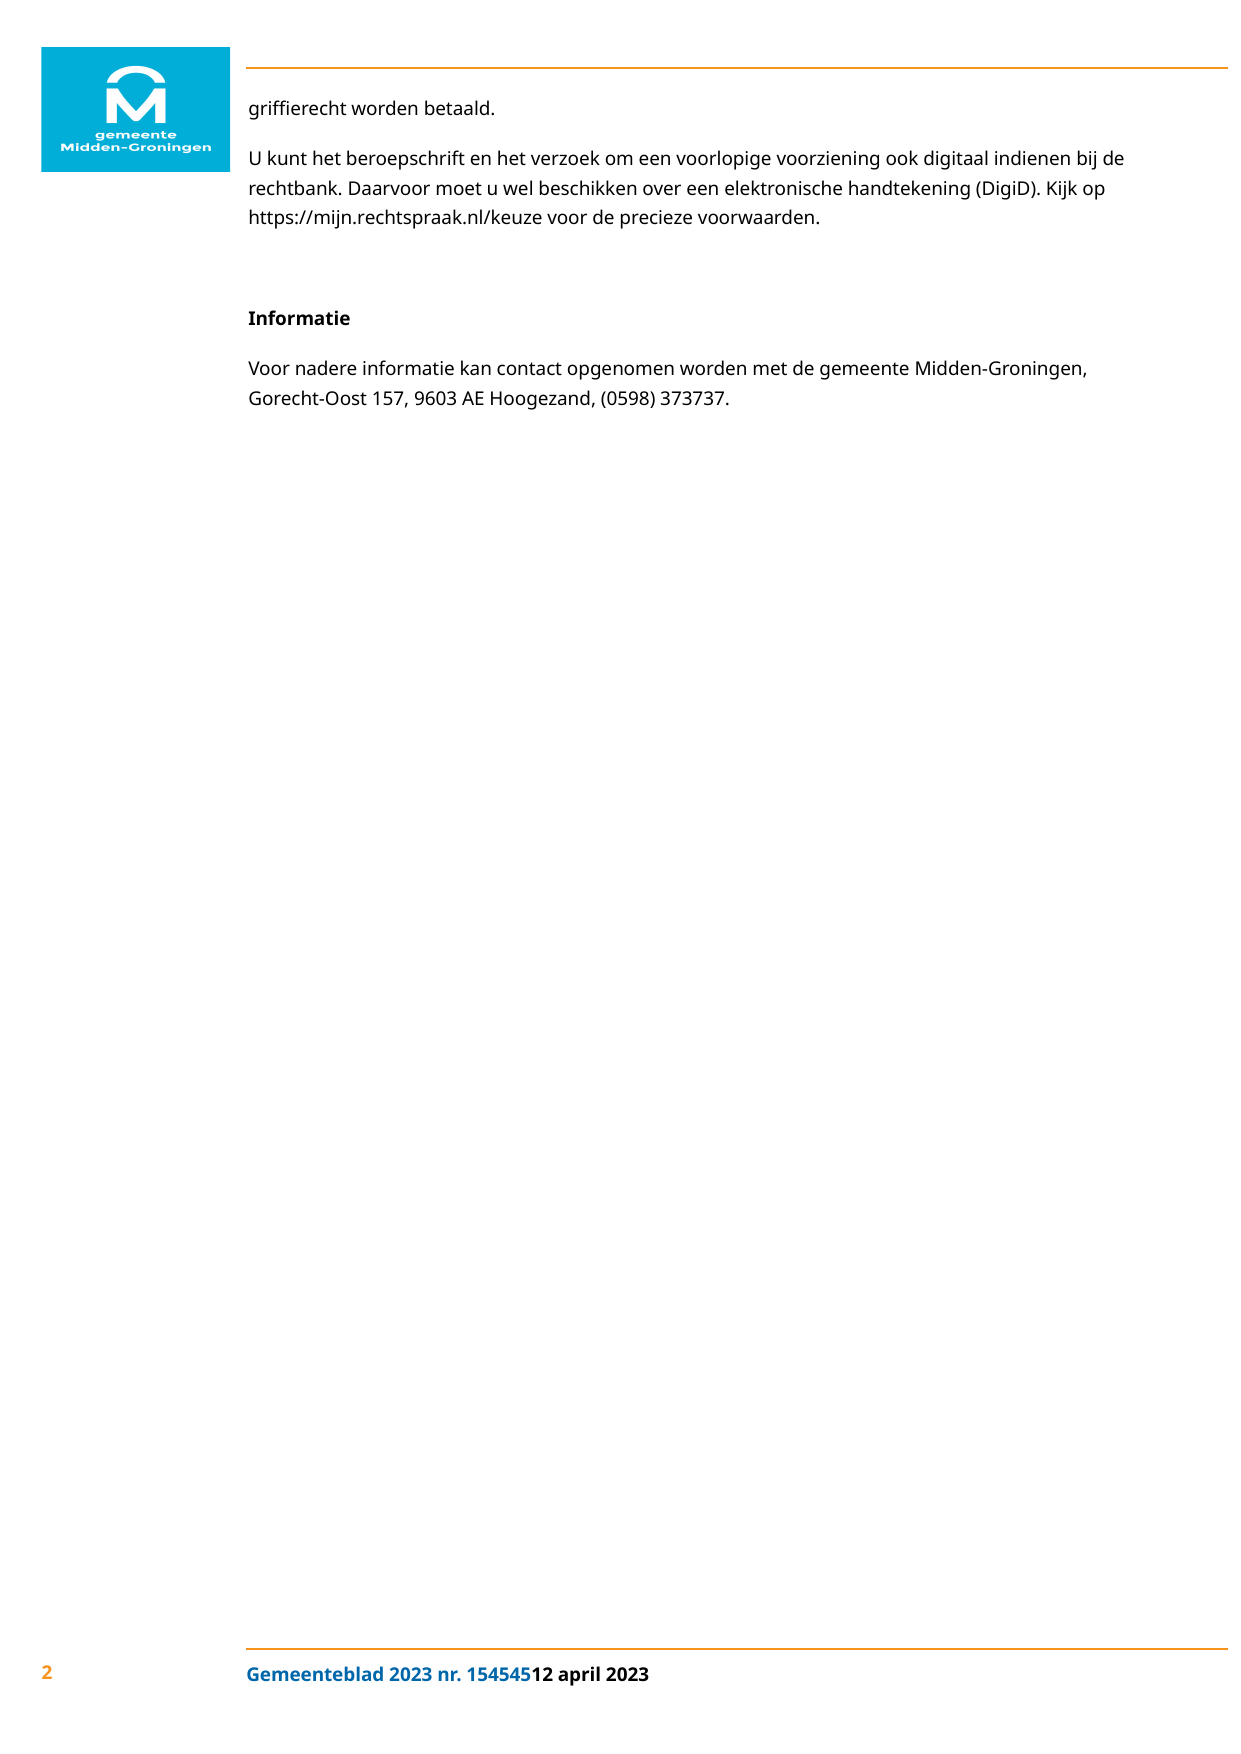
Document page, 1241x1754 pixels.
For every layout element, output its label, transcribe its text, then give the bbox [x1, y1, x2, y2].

text griffierecht worden betaald. [248, 95, 1152, 121]
picture [108, 66, 164, 82]
picture [107, 89, 165, 122]
picture [184, 146, 190, 153]
text Voor nadere informatie kan contact opgenomen worden met de gemeente Midden-Groningen, Gorecht-Oost 157, 9603 AE Hoogezand, (0598) 373737. [248, 356, 1152, 411]
text U kunt het beroepschrift en het verzoek om een voorlopige voorziening ook digitaal indienen bij de rechtbank. Daarvoor moet u wel beschikken over een elektronische handtekening (DigiD). Kijk op https://mijn.rechtspraak.nl/keuze voor de precieze voorwaarden. [248, 145, 1152, 230]
text Informatie [248, 305, 1152, 331]
